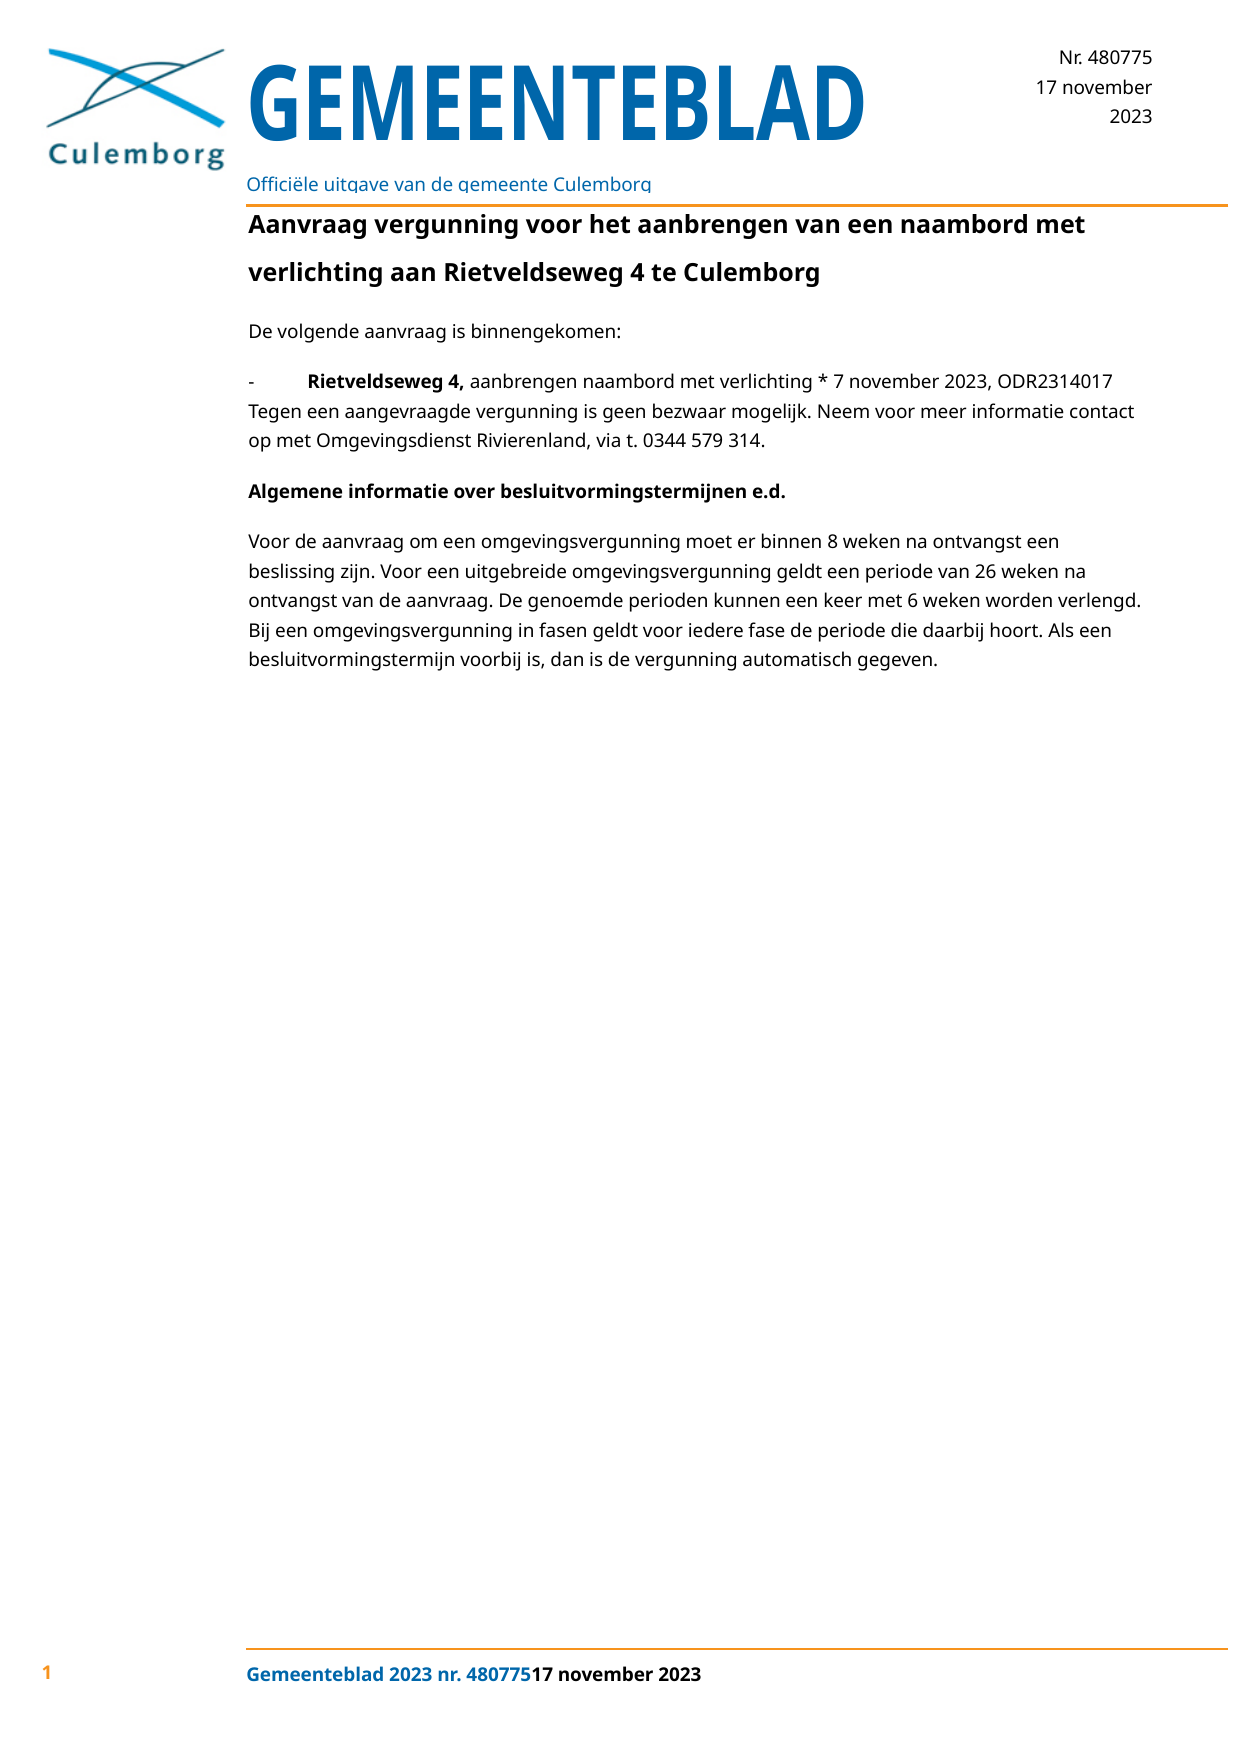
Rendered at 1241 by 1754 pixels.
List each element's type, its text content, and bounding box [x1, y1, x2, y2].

list Rietveldseweg 4, aanbrengen naambord met verlichting * 7 november 2023, ODR2314017 [248, 368, 1152, 394]
text Aanvraag vergunning voor het aanbrengen van een naambord met verlichting aan Rietveldseweg 4 te Culemborg [248, 207, 1152, 288]
picture [41, 47, 231, 172]
text De volgende aanvraag is binnengekomen: [248, 318, 1152, 344]
text Algemene informatie over besluitvormingstermijnen e.d. [248, 478, 1152, 504]
text Voor de aanvraag om een omgevingsvergunning moet er binnen 8 weken na ontvangst een beslissing zijn. Voor een uitgebreide omgevingsvergunning geldt een periode van 26 weken na ontvangst van de aanvraag. De genoemde perioden kunnen een keer met 6 weken worden verlengd. Bij een omgevingsvergunning in fasen geldt voor iedere fase de periode die daarbij hoort. Als een besluitvormingstermijn voorbij is, dan is de vergunning automatisch gegeven. [248, 528, 1152, 672]
text Tegen een aangevraagde vergunning is geen bezwaar mogelijk. Neem voor meer informatie contact op met Omgevingsdienst Rivierenland, via t. 0344 579 314. [248, 398, 1152, 453]
